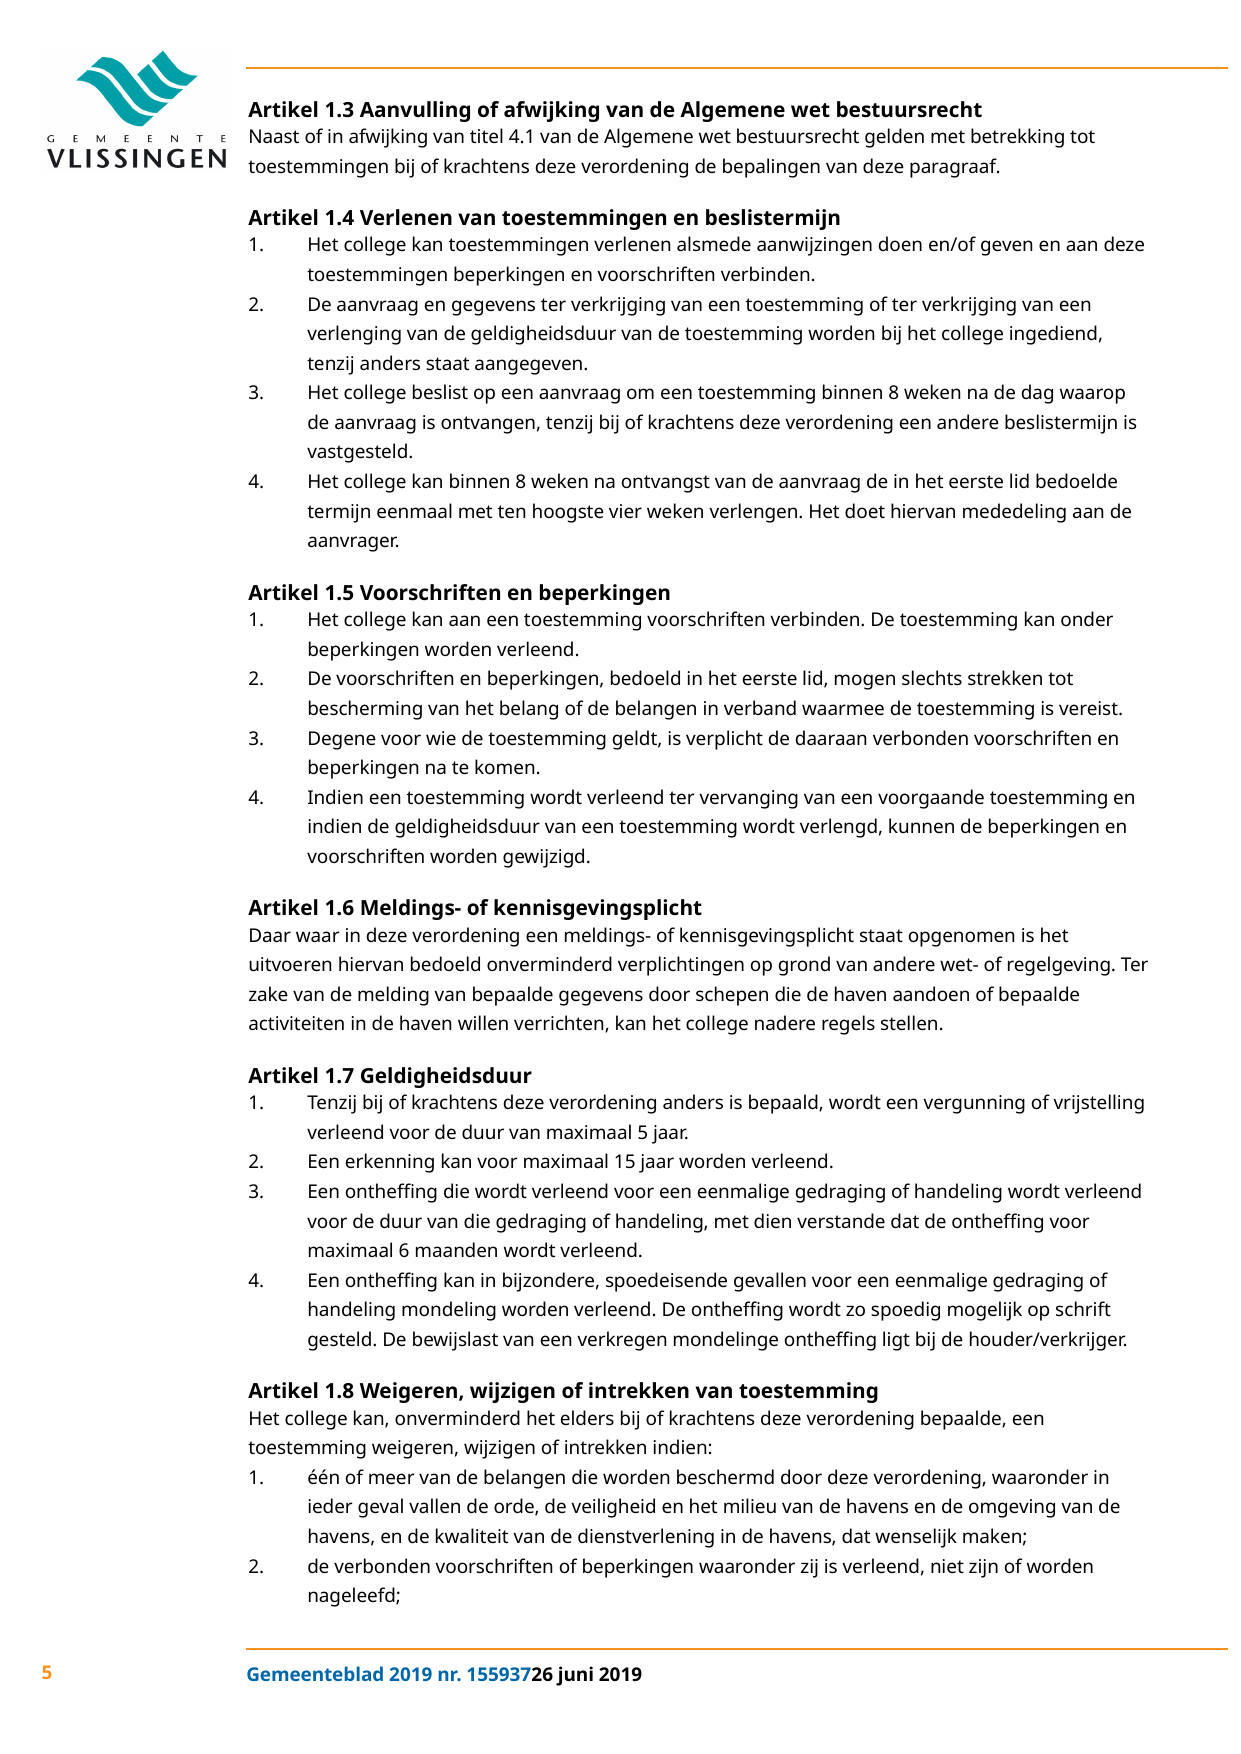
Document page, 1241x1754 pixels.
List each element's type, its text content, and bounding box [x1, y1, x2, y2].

text Artikel 1.7 Geldigheidsduur [248, 1061, 1152, 1089]
list De voorschriften en beperkingen, bedoeld in het eerste lid, mogen slechts strekken tot bescherming van het belang of de belangen in verband waarmee de toestemming is vereist. [248, 666, 1152, 721]
text Daar waar in deze verordening een meldings- of kennisgevingsplicht staat opgenomen is het uitvoeren hiervan bedoeld onverminderd verplichtingen op grond van andere wet- of regelgeving. Ter zake van de melding van bepaalde gegevens door schepen die de haven aandoen of bepaalde activiteiten in de haven willen verrichten, kan het college nadere regels stellen. [248, 922, 1152, 1036]
text Naast of in afwijking van titel 4.1 van de Algemene wet bestuursrecht gelden met betrekking tot toestemmingen bij of krachtens deze verordening de bepalingen van deze paragraaf. [248, 123, 1152, 178]
list De aanvraag en gegevens ter verkrijging van een toestemming of ter verkrijging van een verlenging van de geldigheidsduur van de toestemming worden bij het college ingediend, tenzij anders staat aangegeven. [248, 291, 1152, 376]
text Het college kan, onverminderd het elders bij of krachtens deze verordening bepaalde, een toestemming weigeren, wijzigen of intrekken indien: [248, 1405, 1152, 1460]
list Indien een toestemming wordt verleend ter vervanging van een voorgaande toestemming en indien de geldigheidsduur van een toestemming wordt verlengd, kunnen de beperkingen en voorschriften worden gewijzigd. [248, 784, 1152, 869]
list Het college kan toestemmingen verlenen alsmede aanwijzingen doen en/of geven en aan deze toestemmingen beperkingen en voorschriften verbinden. [248, 232, 1152, 287]
text Artikel 1.6 Meldings- of kennisgevingsplicht [248, 893, 1152, 922]
list de verbonden voorschriften of beperkingen waaronder zij is verleend, niet zijn of worden nageleefd; [248, 1553, 1152, 1608]
text Artikel 1.4 Verlenen van toestemmingen en beslistermijn [248, 203, 1152, 232]
list Een ontheffing kan in bijzondere, spoedeisende gevallen voor een eenmalige gedraging of handeling mondeling worden verleend. De ontheffing wordt zo spoedig mogelijk op schrift gesteld. De bewijslast van een verkregen mondelinge ontheffing ligt bij de houder/verkrijger. [248, 1267, 1152, 1352]
list Het college kan binnen 8 weken na ontvangst van de aanvraag de in het eerste lid bedoelde termijn eenmaal met ten hoogste vier weken verlengen. Het doet hiervan mededeling aan de aanvrager. [248, 468, 1152, 553]
text Artikel 1.5 Voorschriften en beperkingen [248, 578, 1152, 606]
list één of meer van de belangen die worden beschermd door deze verordening, waaronder in ieder geval vallen de orde, de veiligheid en het milieu van de havens en de omgeving van de havens, en de kwaliteit van de dienstverlening in de havens, dat wenselijk maken; [248, 1464, 1152, 1549]
list Tenzij bij of krachtens deze verordening anders is bepaald, wordt een vergunning of vrijstelling verleend voor de duur van maximaal 5 jaar. [248, 1089, 1152, 1145]
list Een ontheffing die wordt verleend voor een eenmalige gedraging of handeling wordt verleend voor de duur van die gedraging of handeling, met dien verstande dat de ontheffing voor maximaal 6 maanden wordt verleend. [248, 1178, 1152, 1263]
list Degene voor wie de toestemming geldt, is verplicht de daaraan verbonden voorschriften en beperkingen na te komen. [248, 725, 1152, 780]
picture [41, 47, 231, 172]
text Artikel 1.3 Aanvulling of afwijking van de Algemene wet bestuursrecht [248, 95, 1152, 123]
text Artikel 1.8 Weigeren, wijzigen of intrekken van toestemming [248, 1377, 1152, 1405]
list Een erkenning kan voor maximaal 15 jaar worden verleend. [248, 1149, 1152, 1174]
list Het college beslist op een aanvraag om een toestemming binnen 8 weken na de dag waarop de aanvraag is ontvangen, tenzij bij of krachtens deze verordening een andere beslistermijn is vastgesteld. [248, 379, 1152, 464]
list Het college kan aan een toestemming voorschriften verbinden. De toestemming kan onder beperkingen worden verleend. [248, 606, 1152, 662]
